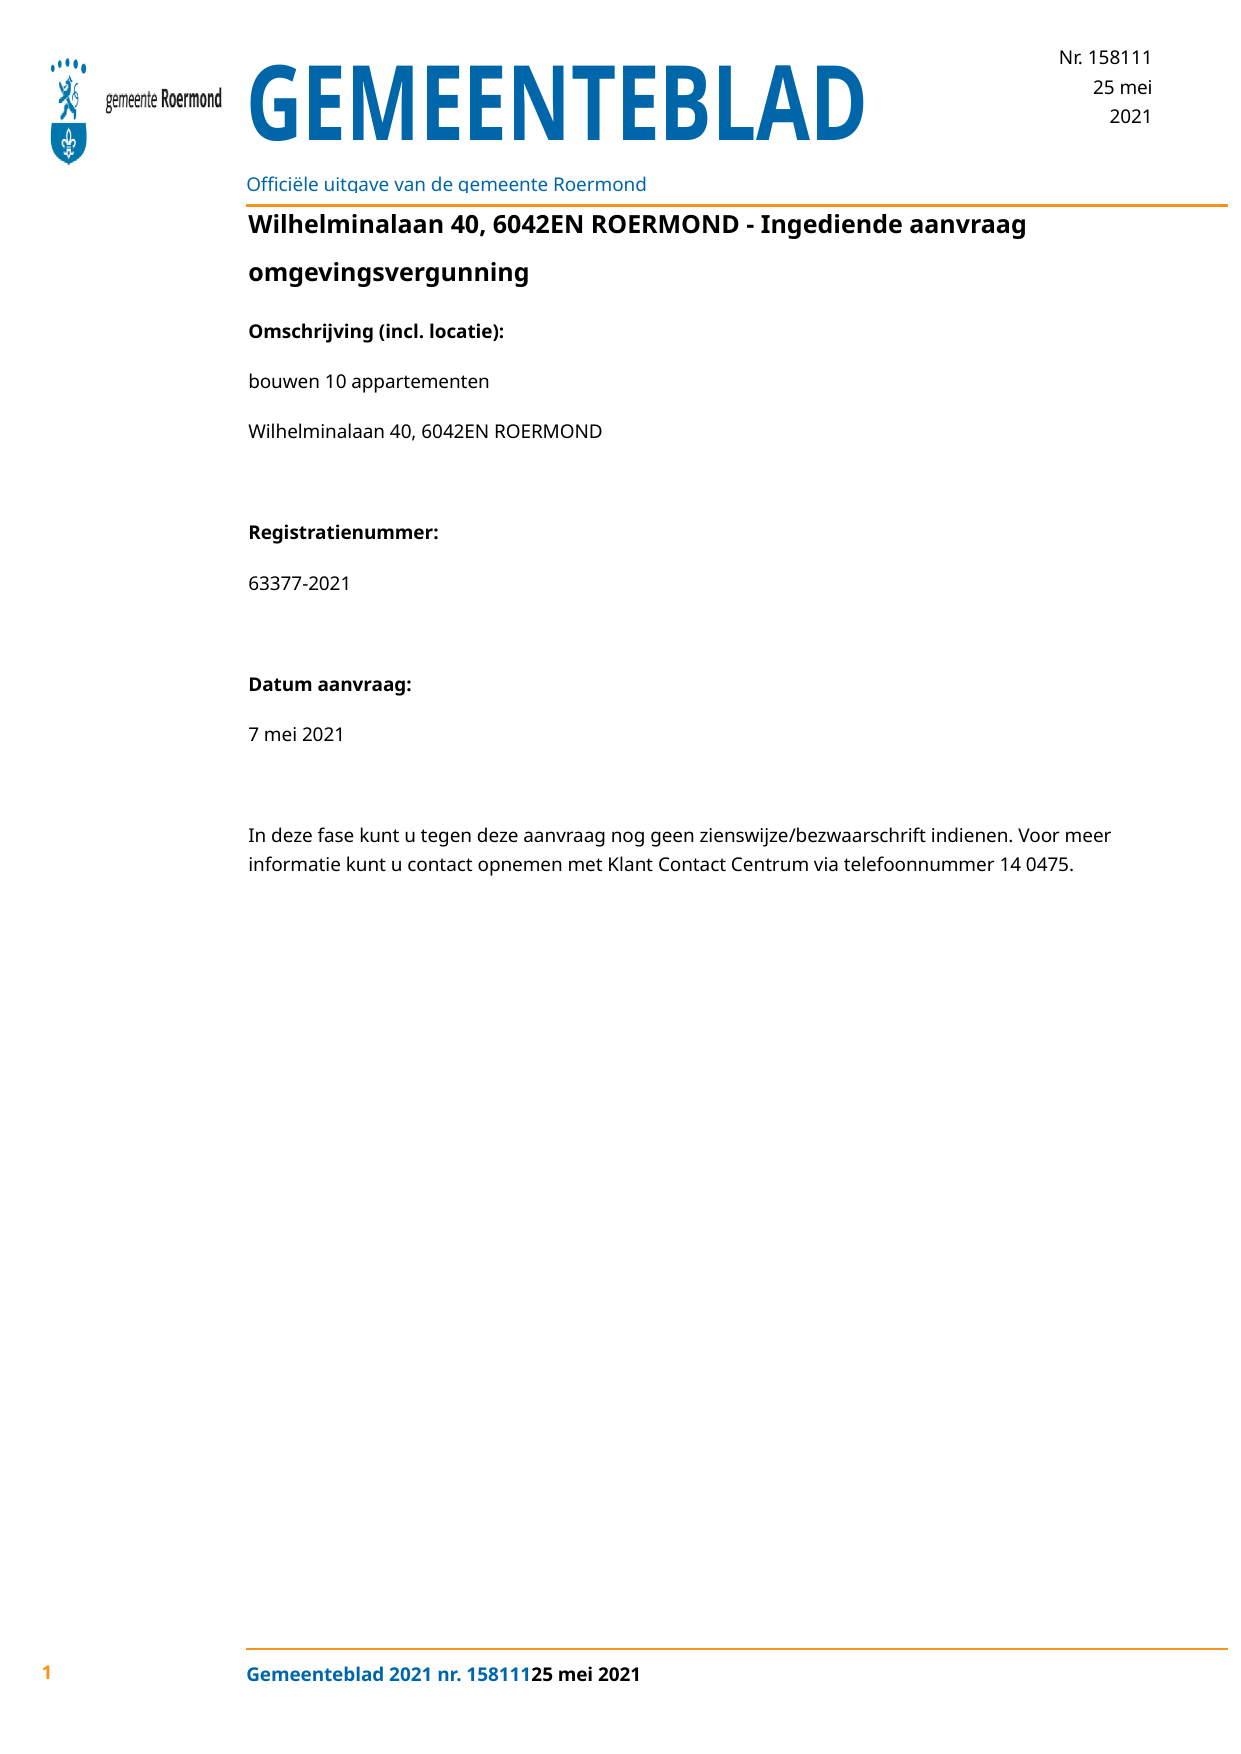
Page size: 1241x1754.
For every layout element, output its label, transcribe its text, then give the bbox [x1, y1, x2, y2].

text Registratienummer: [248, 519, 1152, 545]
text Omschrijving (incl. locatie): [248, 318, 1152, 344]
text 7 mei 2021 [248, 721, 1152, 747]
text In deze fase kunt u tegen deze aanvraag nog geen zienswijze/bezwaarschrift indienen. Voor meer informatie kunt u contact opnemen met Klant Contact Centrum via telefoonnummer 14 0475. [248, 822, 1152, 877]
text Datum aanvraag: [248, 671, 1152, 697]
picture [41, 47, 231, 172]
text Wilhelminalaan 40, 6042EN ROERMOND [248, 419, 1152, 444]
text Wilhelminalaan 40, 6042EN ROERMOND - Ingediende aanvraag omgevingsvergunning [248, 207, 1152, 288]
text 63377-2021 [248, 570, 1152, 596]
text bouwen 10 appartementen [248, 368, 1152, 394]
